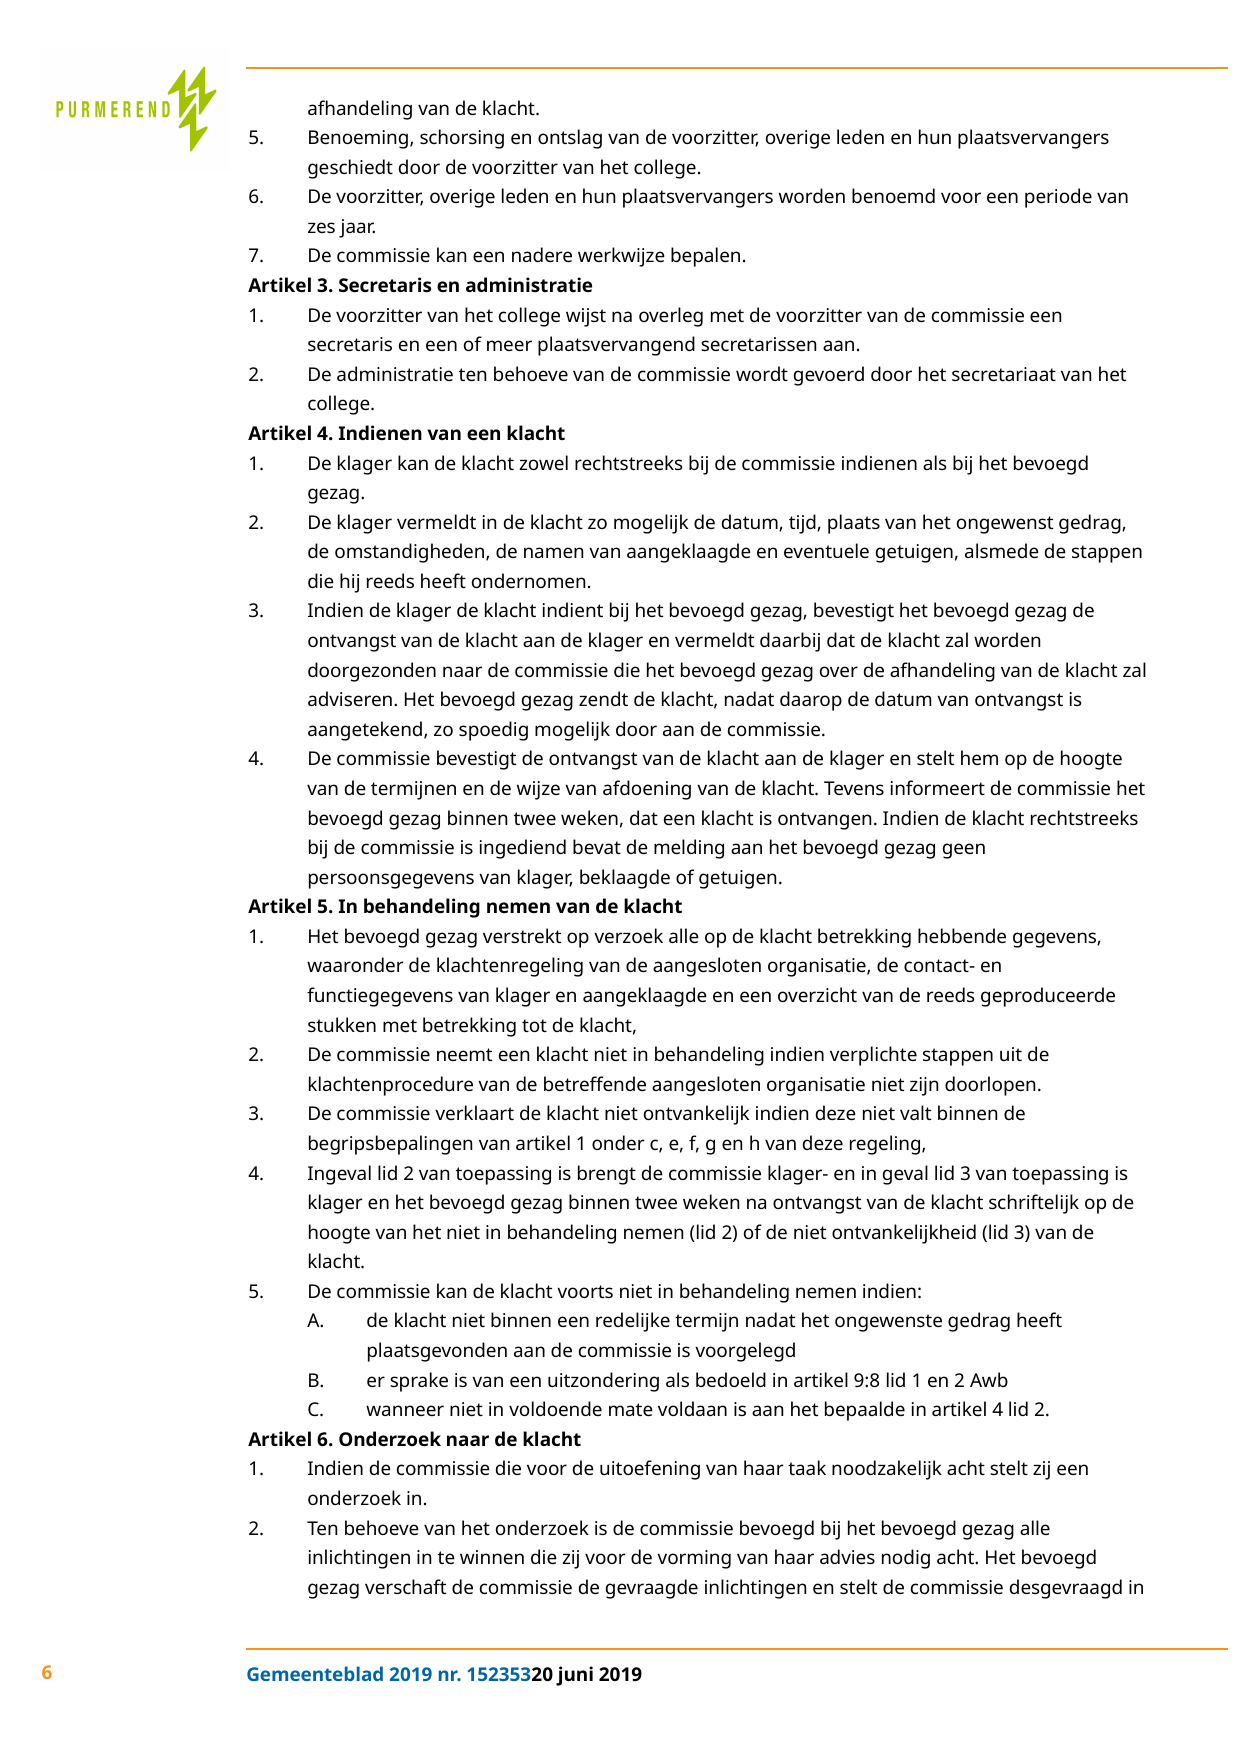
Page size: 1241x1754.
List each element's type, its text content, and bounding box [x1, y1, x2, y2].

list De commissie verklaart de klacht niet ontvankelijk indien deze niet valt binnen de begripsbepalingen van artikel 1 onder c, e, f, g en h van deze regeling, [248, 1101, 1152, 1156]
list De administratie ten behoeve van de commissie wordt gevoerd door het secretariaat van het college. [248, 361, 1152, 416]
list Ten behoeve van het onderzoek is de commissie bevoegd bij het bevoegd gezag alle inlichtingen in te winnen die zij voor de vorming van haar advies nodig acht. Het bevoegd gezag verschaft de commissie de gevraagde inlichtingen en stelt de commissie desgevraagd in [248, 1515, 1152, 1600]
picture [41, 47, 231, 172]
list De commissie neemt een klacht niet in behandeling indien verplichte stappen uit de klachtenprocedure van de betreffende aangesloten organisatie niet zijn doorlopen. [248, 1041, 1152, 1097]
list Benoeming, schorsing en ontslag van de voorzitter, overige leden en hun plaatsvervangers geschiedt door de voorzitter van het college. [248, 124, 1152, 180]
list wanneer niet in voldoende mate voldaan is aan het bepaalde in artikel 4 lid 2. [307, 1396, 1152, 1422]
list De voorzitter van het college wijst na overleg met de voorzitter van de commissie een secretaris en een of meer plaatsvervangend secretarissen aan. [248, 302, 1152, 357]
list De commissie bevestigt de ontvangst van de klacht aan de klager en stelt hem op de hoogte van de termijnen en de wijze van afdoening van de klacht. Tevens informeert de commissie het bevoegd gezag binnen twee weken, dat een klacht is ontvangen. Indien de klacht rechtstreeks bij de commissie is ingediend bevat de melding aan het bevoegd gezag geen persoonsgegevens van klager, beklaagde of getuigen. [248, 746, 1152, 890]
list Ingeval lid 2 van toepassing is brengt de commissie klager- en in geval lid 3 van toepassing is klager en het bevoegd gezag binnen twee weken na ontvangst van de klacht schriftelijk op de hoogte van het niet in behandeling nemen (lid 2) of de niet ontvankelijkheid (lid 3) van de klacht. [248, 1160, 1152, 1274]
list afhandeling van de klacht. [248, 95, 1152, 121]
list de klacht niet binnen een redelijke termijn nadat het ongewenste gedrag heeft plaatsgevonden aan de commissie is voorgelegd [307, 1308, 1152, 1363]
text Artikel 3. Secretaris en administratie [248, 272, 1152, 298]
list Indien de commissie die voor de uitoefening van haar taak noodzakelijk acht stelt zij een onderzoek in. [248, 1456, 1152, 1511]
list De klager vermeldt in de klacht zo mogelijk de datum, tijd, plaats van het ongewenst gedrag, de omstandigheden, de namen van aangeklaagde en eventuele getuigen, alsmede de stappen die hij reeds heeft ondernomen. [248, 509, 1152, 594]
list De commissie kan een nadere werkwijze bepalen. [248, 243, 1152, 268]
text Artikel 5. In behandeling nemen van de klacht [248, 893, 1152, 919]
list Indien de klager de klacht indient bij het bevoegd gezag, bevestigt het bevoegd gezag de ontvangst van de klacht aan de klager en vermeldt daarbij dat de klacht zal worden doorgezonden naar de commissie die het bevoegd gezag over de afhandeling van de klacht zal adviseren. Het bevoegd gezag zendt de klacht, nadat daarop de datum van ontvangst is aangetekend, zo spoedig mogelijk door aan de commissie. [248, 598, 1152, 742]
text Artikel 4. Indienen van een klacht [248, 420, 1152, 446]
list De voorzitter, overige leden en hun plaatsvervangers worden benoemd voor een periode van zes jaar. [248, 183, 1152, 239]
list De commissie kan de klacht voorts niet in behandeling nemen indien: [248, 1278, 1152, 1304]
list De klager kan de klacht zowel rechtstreeks bij de commissie indienen als bij het bevoegd gezag. [248, 450, 1152, 505]
list Het bevoegd gezag verstrekt op verzoek alle op de klacht betrekking hebbende gegevens, waaronder de klachtenregeling van de aangesloten organisatie, de contact- en functiegegevens van klager en aangeklaagde en een overzicht van de reeds geproduceerde stukken met betrekking tot de klacht, [248, 923, 1152, 1038]
list er sprake is van een uitzondering als bedoeld in artikel 9:8 lid 1 en 2 Awb [307, 1367, 1152, 1393]
text Artikel 6. Onderzoek naar de klacht [248, 1426, 1152, 1452]
